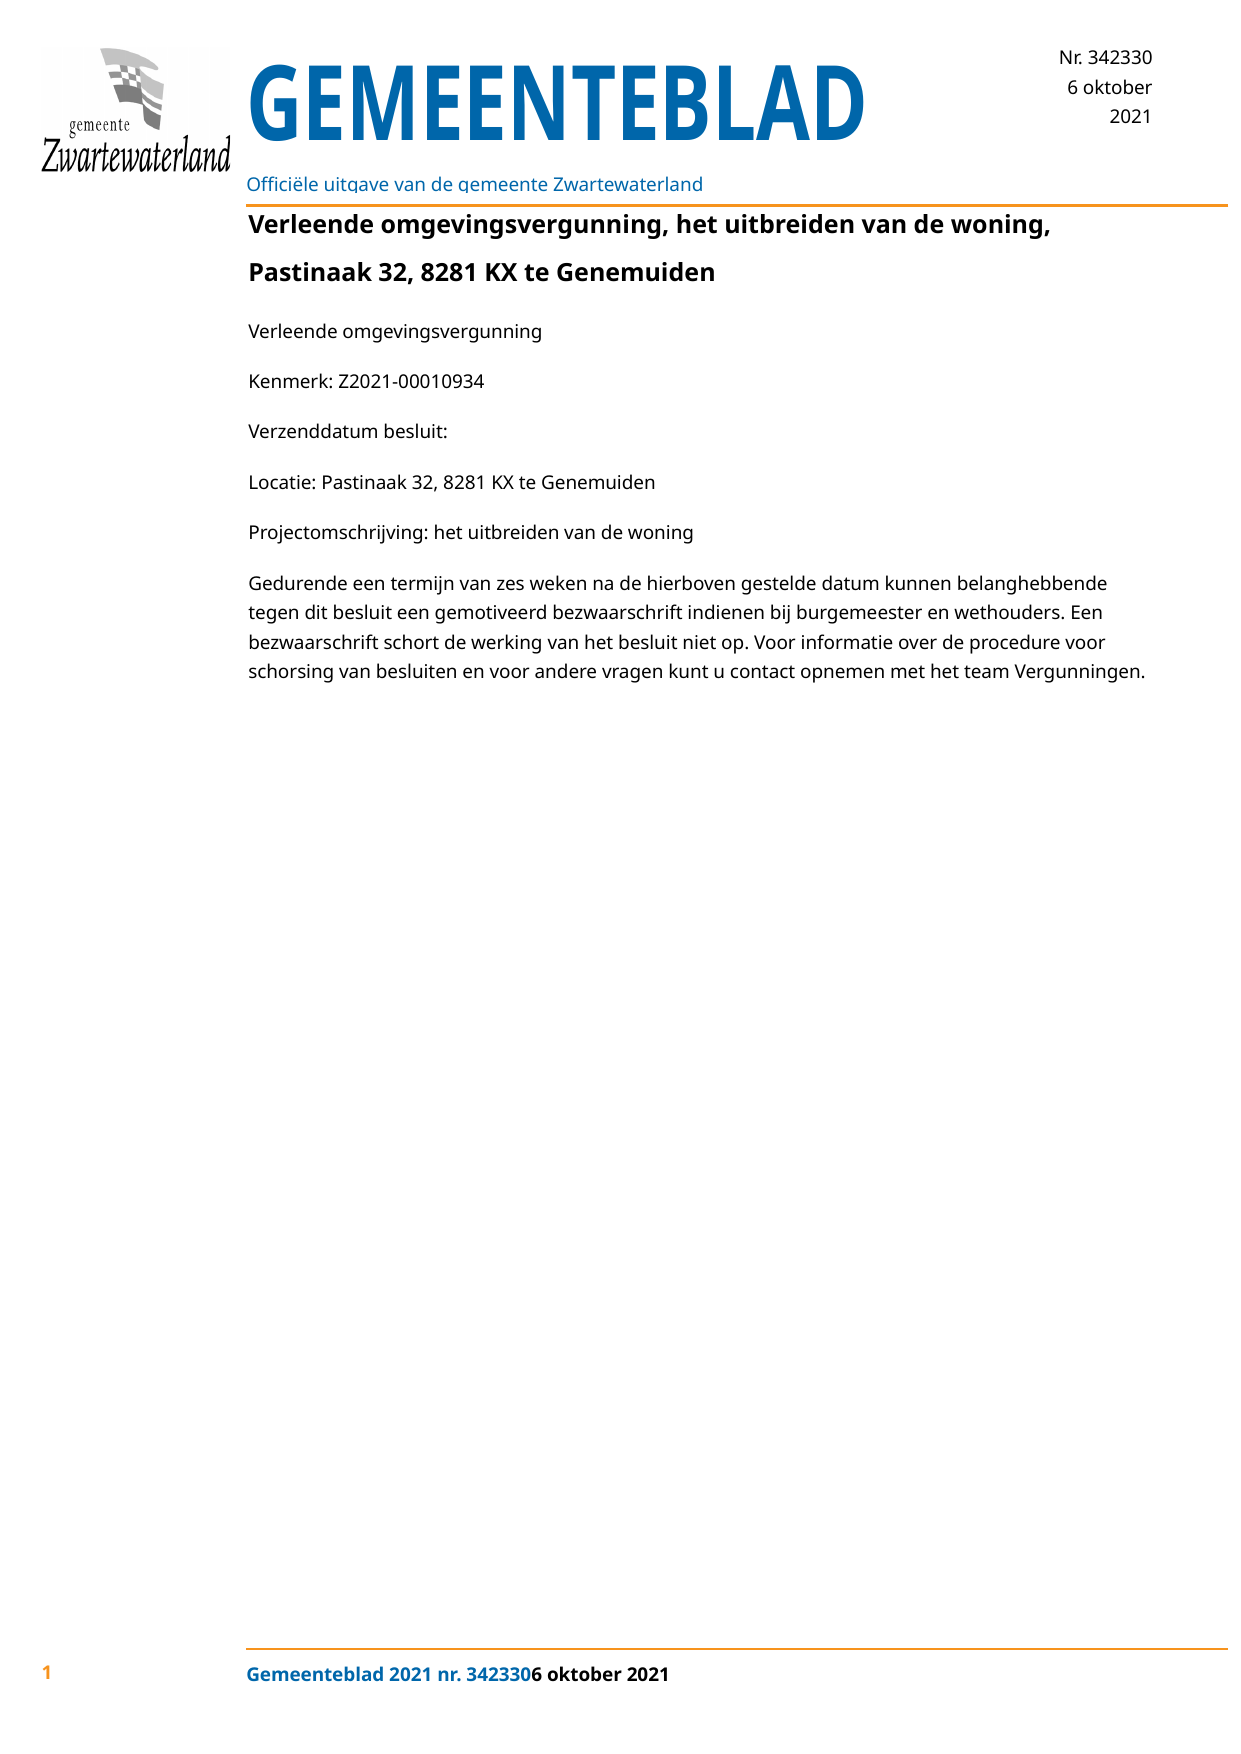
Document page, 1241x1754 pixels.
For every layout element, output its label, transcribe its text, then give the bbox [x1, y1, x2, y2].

picture [41, 47, 231, 172]
text Verleende omgevingsvergunning, het uitbreiden van de woning, Pastinaak 32, 8281 KX te Genemuiden [248, 207, 1152, 288]
text Locatie: Pastinaak 32, 8281 KX te Genemuiden [248, 469, 1152, 495]
text Kenmerk: Z2021-00010934 [248, 368, 1152, 394]
text Verzenddatum besluit: [248, 419, 1152, 444]
text Projectomschrijving: het uitbreiden van de woning [248, 519, 1152, 545]
text Gedurende een termijn van zes weken na de hierboven gestelde datum kunnen belanghebbende tegen dit besluit een gemotiveerd bezwaarschrift indienen bij burgemeester en wethouders. Een bezwaarschrift schort de werking van het besluit niet op. Voor informatie over de procedure voor schorsing van besluiten en voor andere vragen kunt u contact opnemen met het team Vergunningen. [248, 570, 1152, 684]
text Verleende omgevingsvergunning [248, 318, 1152, 344]
